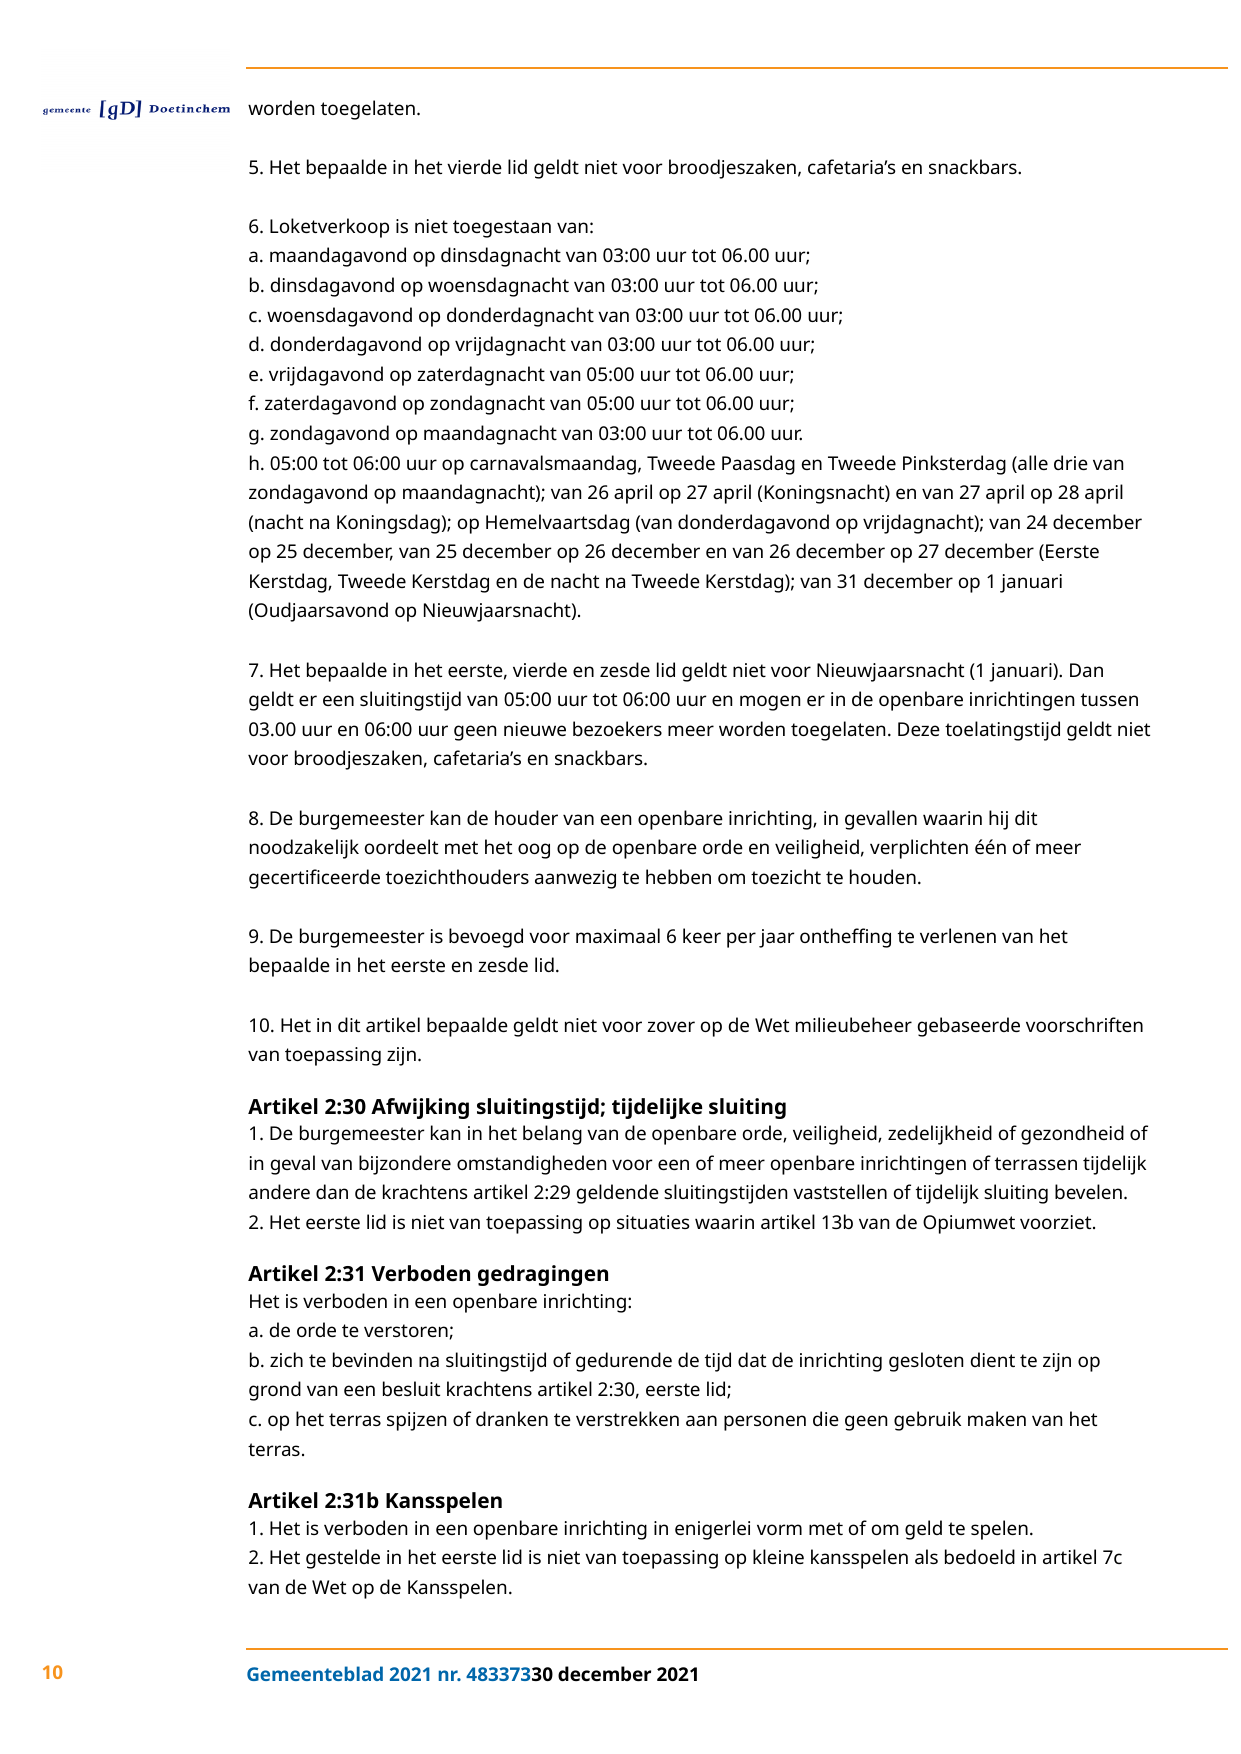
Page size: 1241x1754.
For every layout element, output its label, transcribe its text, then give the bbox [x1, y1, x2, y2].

text Artikel 2:31b Kansspelen [248, 1486, 1152, 1515]
text b. dinsdagavond op woensdagnacht van 03:00 uur tot 06.00 uur; [248, 272, 1152, 298]
text 5. Het bepaalde in het vierde lid geldt niet voor broodjeszaken, cafetaria’s en snackbars. [248, 154, 1152, 180]
text 7. Het bepaalde in het eerste, vierde en zesde lid geldt niet voor Nieuwjaarsnacht (1 januari). Dan geldt er een sluitingstijd van 05:00 uur tot 06:00 uur en mogen er in de openbare inrichtingen tussen 03.00 uur en 06:00 uur geen nieuwe bezoekers meer worden toegelaten. Deze toelatingstijd geldt niet voor broodjeszaken, cafetaria’s en snackbars. [248, 657, 1152, 771]
text d. donderdagavond op vrijdagnacht van 03:00 uur tot 06.00 uur; [248, 331, 1152, 357]
text 9. De burgemeester is bevoegd voor maximaal 6 keer per jaar ontheffing te verlenen van het bepaalde in het eerste en zesde lid. [248, 923, 1152, 978]
text 2. Het gestelde in het eerste lid is niet van toepassing op kleine kansspelen als bedoeld in artikel 7c van de Wet op de Kansspelen. [248, 1544, 1152, 1599]
text g. zondagavond op maandagnacht van 03:00 uur tot 06.00 uur. [248, 420, 1152, 446]
text f. zaterdagavond op zondagnacht van 05:00 uur tot 06.00 uur; [248, 391, 1152, 416]
text 10. Het in dit artikel bepaalde geldt niet voor zover op de Wet milieubeheer gebaseerde voorschriften van toepassing zijn. [248, 1012, 1152, 1067]
text c. op het terras spijzen of dranken te verstrekken aan personen die geen gebruik maken van het terras. [248, 1406, 1152, 1462]
text Artikel 2:31 Verboden gedragingen [248, 1259, 1152, 1288]
text c. woensdagavond op donderdagnacht van 03:00 uur tot 06.00 uur; [248, 302, 1152, 328]
text worden toegelaten. [248, 95, 1152, 121]
text Het is verboden in een openbare inrichting: [248, 1288, 1152, 1314]
text h. 05:00 tot 06:00 uur op carnavalsmaandag, Tweede Paasdag en Tweede Pinksterdag (alle drie van zondagavond op maandagnacht); van 26 april op 27 april (Koningsnacht) en van 27 april op 28 april (nacht na Koningsdag); op Hemelvaartsdag (van donderdagavond op vrijdagnacht); van 24 december op 25 december, van 25 december op 26 december en van 26 december op 27 december (Eerste Kerstdag, Tweede Kerstdag en de nacht na Tweede Kerstdag); van 31 december op 1 januari (Oudjaarsavond op Nieuwjaarsnacht). [248, 450, 1152, 623]
text b. zich te bevinden na sluitingstijd of gedurende de tijd dat de inrichting gesloten dient te zijn op grond van een besluit krachtens artikel 2:30, eerste lid; [248, 1347, 1152, 1402]
text Artikel 2:30 Afwijking sluitingstijd; tijdelijke sluiting [248, 1092, 1152, 1120]
text 6. Loketverkoop is niet toegestaan van: [248, 213, 1152, 239]
text 8. De burgemeester kan de houder van een openbare inrichting, in gevallen waarin hij dit noodzakelijk oordeelt met het oog op de openbare orde en veiligheid, verplichten één of meer gecertificeerde toezichthouders aanwezig te hebben om toezicht te houden. [248, 805, 1152, 890]
text a. maandagavond op dinsdagnacht van 03:00 uur tot 06.00 uur; [248, 243, 1152, 268]
text a. de orde te verstoren; [248, 1317, 1152, 1343]
text 1. De burgemeester kan in het belang van de openbare orde, veiligheid, zedelijkheid of gezondheid of in geval van bijzondere omstandigheden voor een of meer openbare inrichtingen of terrassen tijdelijk andere dan de krachtens artikel 2:29 geldende sluitingstijden vaststellen of tijdelijk sluiting bevelen. [248, 1120, 1152, 1205]
text 1. Het is verboden in een openbare inrichting in enigerlei vorm met of om geld te spelen. [248, 1515, 1152, 1540]
picture [41, 47, 231, 172]
text 2. Het eerste lid is niet van toepassing op situaties waarin artikel 13b van de Opiumwet voorziet. [248, 1209, 1152, 1235]
text e. vrijdagavond op zaterdagnacht van 05:00 uur tot 06.00 uur; [248, 361, 1152, 387]
